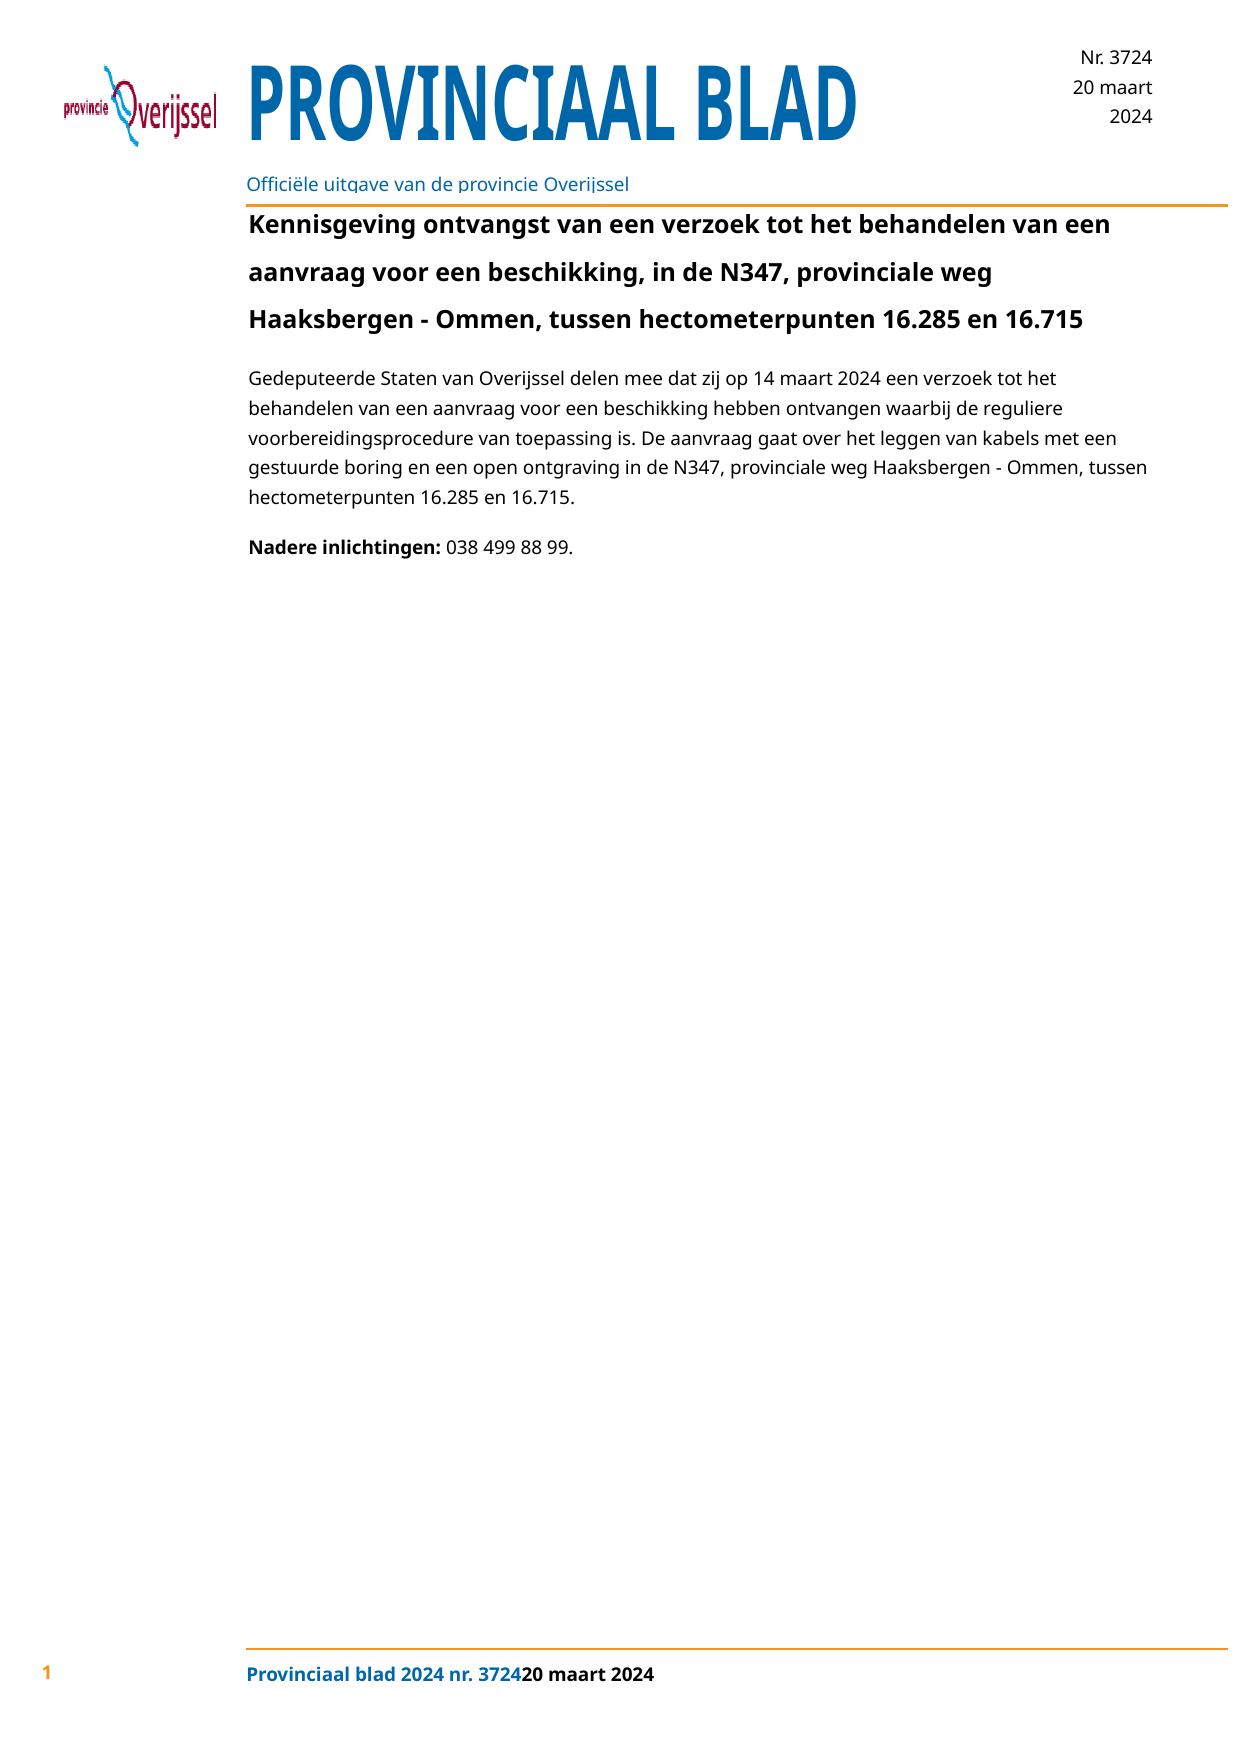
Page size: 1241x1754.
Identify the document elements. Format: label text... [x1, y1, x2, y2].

text Gedeputeerde Staten van Overijssel delen mee dat zij op 14 maart 2024 een verzoek tot het behandelen van een aanvraag voor een beschikking hebben ontvangen waarbij de reguliere voorbereidingsprocedure van toepassing is. De aanvraag gaat over het leggen van kabels met een gestuurde boring en een open ontgraving in de N347, provinciale weg Haaksbergen - Ommen, tussen hectometerpunten 16.285 en 16.715. [248, 366, 1152, 509]
text Kennisgeving ontvangst van een verzoek tot het behandelen van een aanvraag voor een beschikking, in de N347, provinciale weg Haaksbergen - Ommen, tussen hectometerpunten 16.285 en 16.715 [248, 207, 1152, 336]
text Nadere inlichtingen: 038 499 88 99. [248, 534, 1152, 560]
picture [41, 47, 231, 172]
